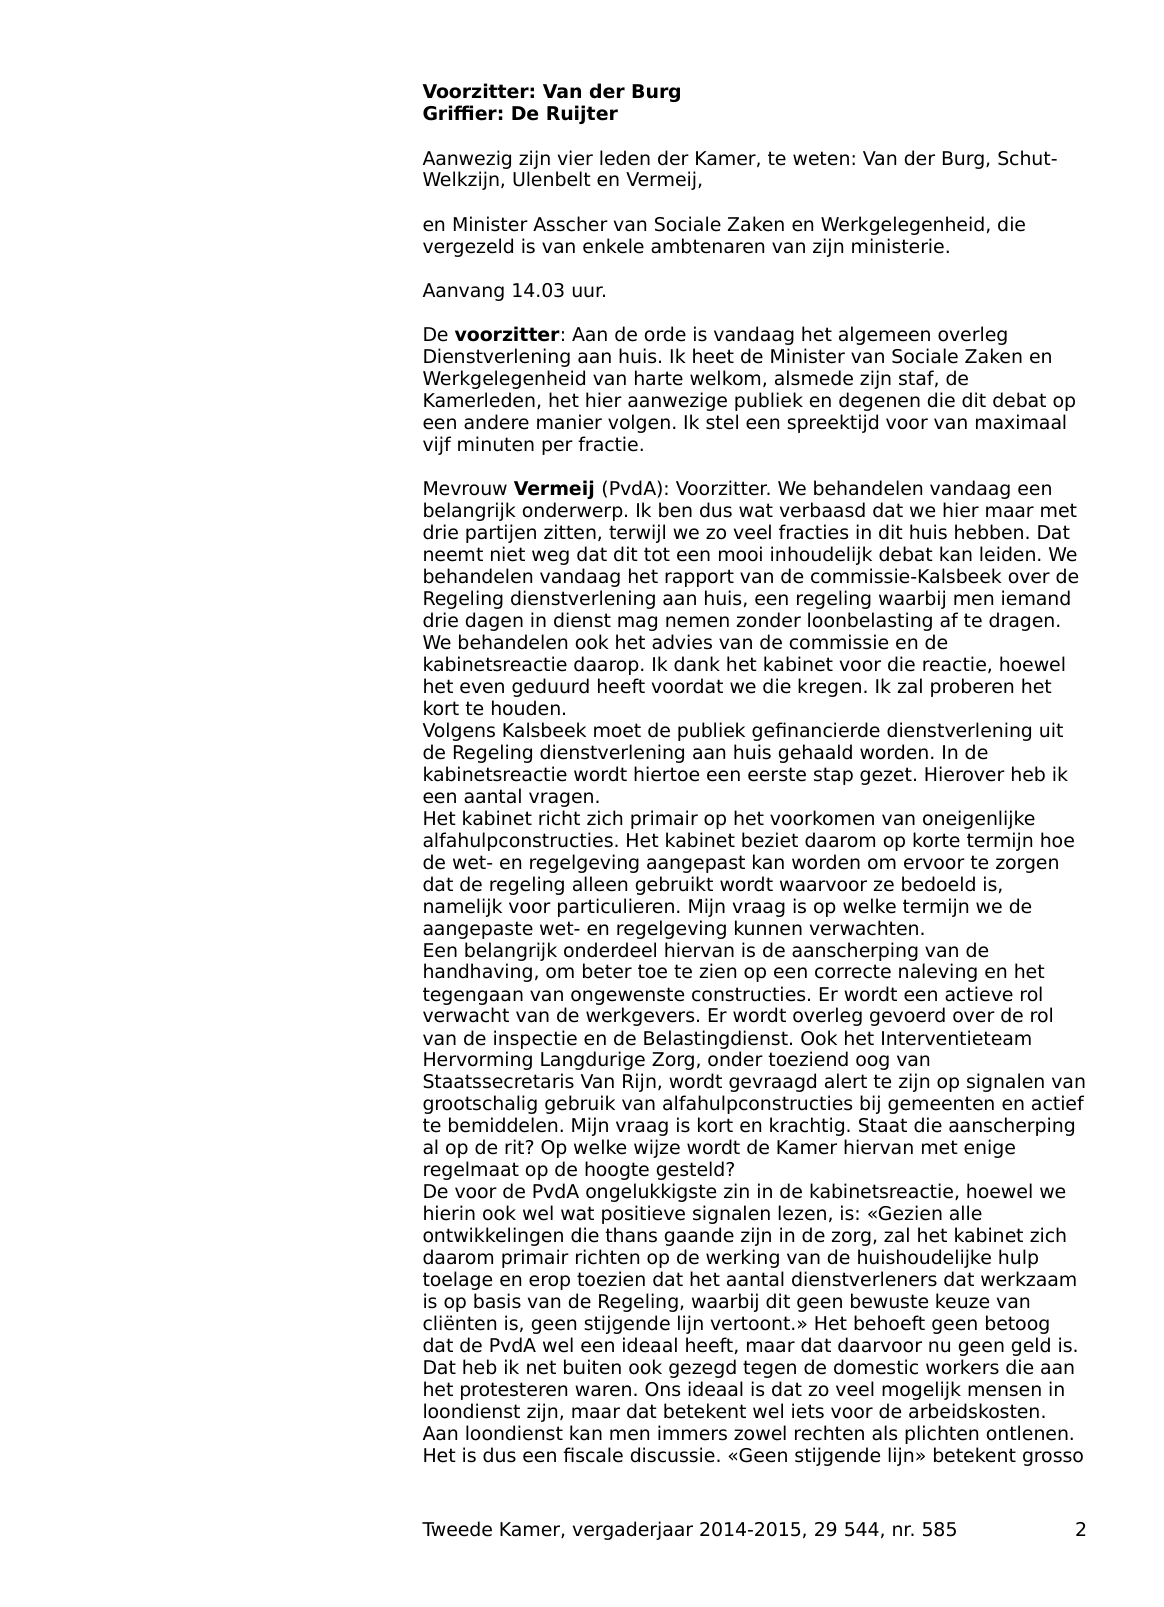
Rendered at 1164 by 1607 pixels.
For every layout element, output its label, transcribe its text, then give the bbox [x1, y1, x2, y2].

text Een belangrijk onderdeel hiervan is de aanscherping van de handhaving, om beter toe te zien op een correcte naleving en het tegengaan van ongewenste constructies. Er wordt een actieve rol verwacht van de werkgevers. Er wordt overleg gevoerd over de rol van de inspectie en de Belastingdienst. Ook het Interventieteam Hervorming Langdurige Zorg, onder toeziend oog van Staatssecretaris Van Rijn, wordt gevraagd alert te zijn op signalen van grootschalig gebruik van alfahulpconstructies bij gemeenten en actief te bemiddelen. Mijn vraag is kort en krachtig. Staat die aanscherping al op de rit? Op welke wijze wordt de Kamer hiervan met enige regelmaat op de hoogte gesteld? [422, 939, 1087, 1181]
text en Minister Asscher van Sociale Zaken en Werkgelegenheid, die vergezeld is van enkele ambtenaren van zijn ministerie. [422, 213, 1087, 257]
text De voorzitter: Aan de orde is vandaag het algemeen overleg Dienstverlening aan huis. Ik heet de Minister van Sociale Zaken en Werkgelegenheid van harte welkom, alsmede zijn staf, de Kamerleden, het hier aanwezige publiek en degenen die dit debat op een andere manier volgen. Ik stel een spreektijd voor van maximaal vijf minuten per fractie. [422, 324, 1087, 456]
text Aanvang 14.03 uur. [422, 280, 1087, 302]
text Volgens Kalsbeek moet de publiek gefinancierde dienstverlening uit de Regeling dienstverlening aan huis gehaald worden. In de kabinetsreactie wordt hiertoe een eerste stap gezet. Hierover heb ik een aantal vragen. [422, 720, 1087, 808]
text Griffier: De Ruijter [422, 103, 1087, 125]
text Voorzitter: Van der Burg [422, 81, 1087, 103]
text Het kabinet richt zich primair op het voorkomen van oneigenlijke alfahulpconstructies. Het kabinet beziet daarom op korte termijn hoe de wet- en regelgeving aangepast kan worden om ervoor te zorgen dat de regeling alleen gebruikt wordt waarvoor ze bedoeld is, namelijk voor particulieren. Mijn vraag is op welke termijn we de aangepaste wet- en regelgeving kunnen verwachten. [422, 808, 1087, 939]
text Aanwezig zijn vier leden der Kamer, te weten: Van der Burg, Schut-Welkzijn, Ulenbelt en Vermeij, [422, 147, 1087, 191]
text Mevrouw Vermeij (PvdA): Voorzitter. We behandelen vandaag een belangrijk onderwerp. Ik ben dus wat verbaasd dat we hier maar met drie partijen zitten, terwijl we zo veel fracties in dit huis hebben. Dat neemt niet weg dat dit tot een mooi inhoudelijk debat kan leiden. We behandelen vandaag het rapport van de commissie-Kalsbeek over de Regeling dienstverlening aan huis, een regeling waarbij men iemand drie dagen in dienst mag nemen zonder loonbelasting af te dragen. We behandelen ook het advies van de commissie en de kabinetsreactie daarop. Ik dank het kabinet voor die reactie, hoewel het even geduurd heeft voordat we die kregen. Ik zal proberen het kort te houden. [422, 478, 1087, 720]
text De voor de PvdA ongelukkigste zin in de kabinetsreactie, hoewel we hierin ook wel wat positieve signalen lezen, is: «Gezien alle ontwikkelingen die thans gaande zijn in de zorg, zal het kabinet zich daarom primair richten op de werking van de huishoudelijke hulp toelage en erop toezien dat het aantal dienstverleners dat werkzaam is op basis van de Regeling, waarbij dit geen bewuste keuze van cliënten is, geen stijgende lijn vertoont.» Het behoeft geen betoog dat de PvdA wel een ideaal heeft, maar dat daarvoor nu geen geld is. Dat heb ik net buiten ook gezegd tegen de domestic workers die aan het protesteren waren. Ons ideaal is dat zo veel mogelijk mensen in loondienst zijn, maar dat betekent wel iets voor de arbeidskosten. Aan loondienst kan men immers zowel rechten als plichten ontlenen. Het is dus een fiscale discussie. «Geen stijgende lijn» betekent grosso [422, 1181, 1087, 1467]
